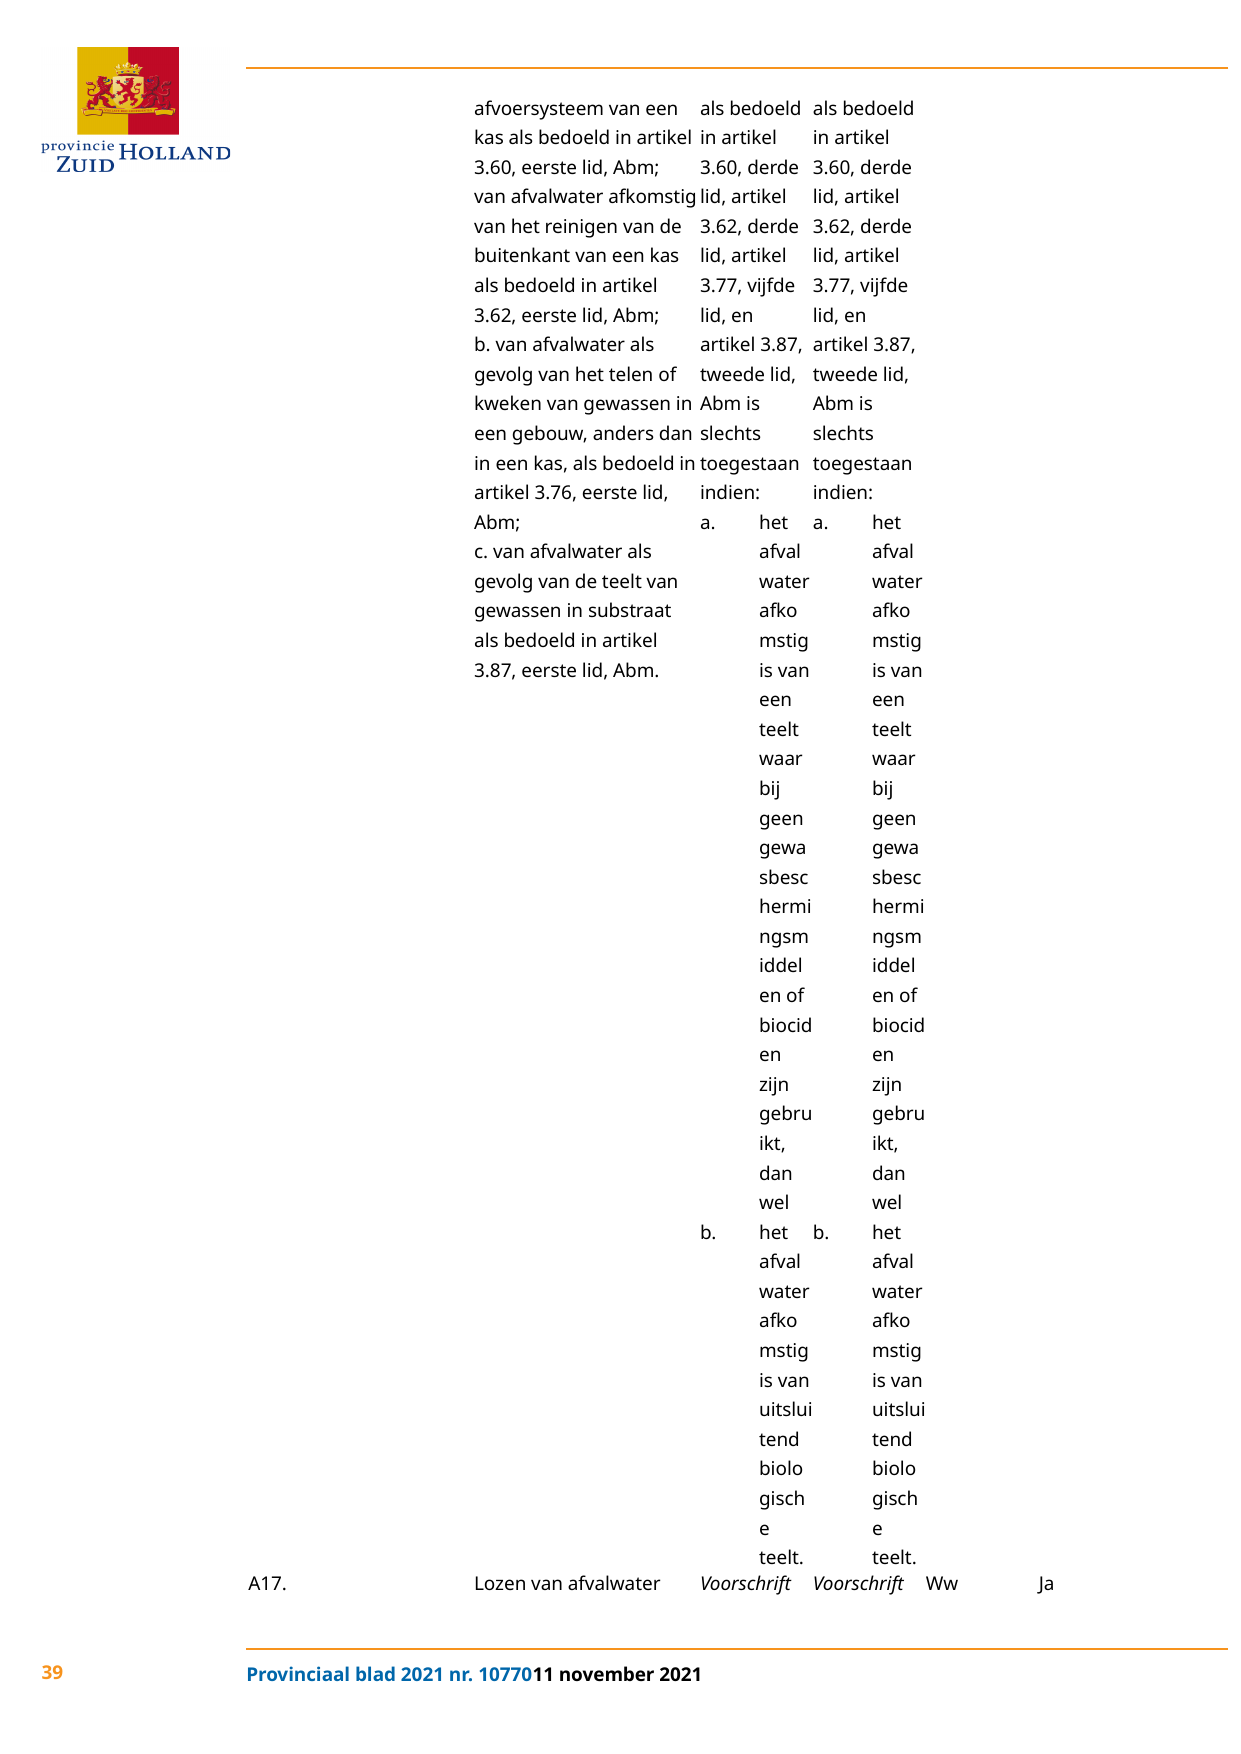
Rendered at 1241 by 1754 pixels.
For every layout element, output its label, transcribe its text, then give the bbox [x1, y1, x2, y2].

table_cell Ja [1039, 1570, 1152, 1596]
table_cell Voorschrift [813, 1570, 926, 1596]
table_cell als bedoeld in artikel 3.60, derde lid, artikel 3.62, derde lid, artikel 3.77, vijfde lid, en artikel 3.87, tweede lid, Abm is slechts toegestaan indien: het afvalwater afkomstig is van een teelt waarbij geen gewasbeschermingsmiddelen of biociden zijn gebruikt, dan wel het afvalwater afkomstig is van uitsluitend biologische teelt. [700, 95, 813, 1570]
picture [41, 47, 231, 172]
table_cell afvoersysteem van een kas als bedoeld in artikel 3.60, eerste lid, Abm; van afvalwater afkomstig van het reinigen van de buitenkant van een kas als bedoeld in artikel 3.62, eerste lid, Abm; b. van afvalwater als gevolg van het telen of kweken van gewassen in een gebouw, anders dan in een kas, als bedoeld in artikel 3.76, eerste lid, Abm; c. van afvalwater als gevolg van de teelt van gewassen in substraat als bedoeld in artikel 3.87, eerste lid, Abm. [474, 95, 700, 1570]
table_cell Voorschrift [700, 1570, 813, 1596]
table_cell [926, 95, 1038, 1570]
table_cell A17. [248, 1570, 474, 1596]
table_cell [248, 95, 474, 1570]
table_cell [1039, 95, 1152, 1570]
table_cell Lozen van afvalwater [474, 1570, 700, 1596]
table_cell Ww [926, 1570, 1038, 1596]
table_cell als bedoeld in artikel 3.60, derde lid, artikel 3.62, derde lid, artikel 3.77, vijfde lid, en artikel 3.87, tweede lid, Abm is slechts toegestaan indien: het afvalwater afkomstig is van een teelt waarbij geen gewasbeschermingsmiddelen of biociden zijn gebruikt, dan wel het afvalwater afkomstig is van uitsluitend biologische teelt. [813, 95, 926, 1570]
